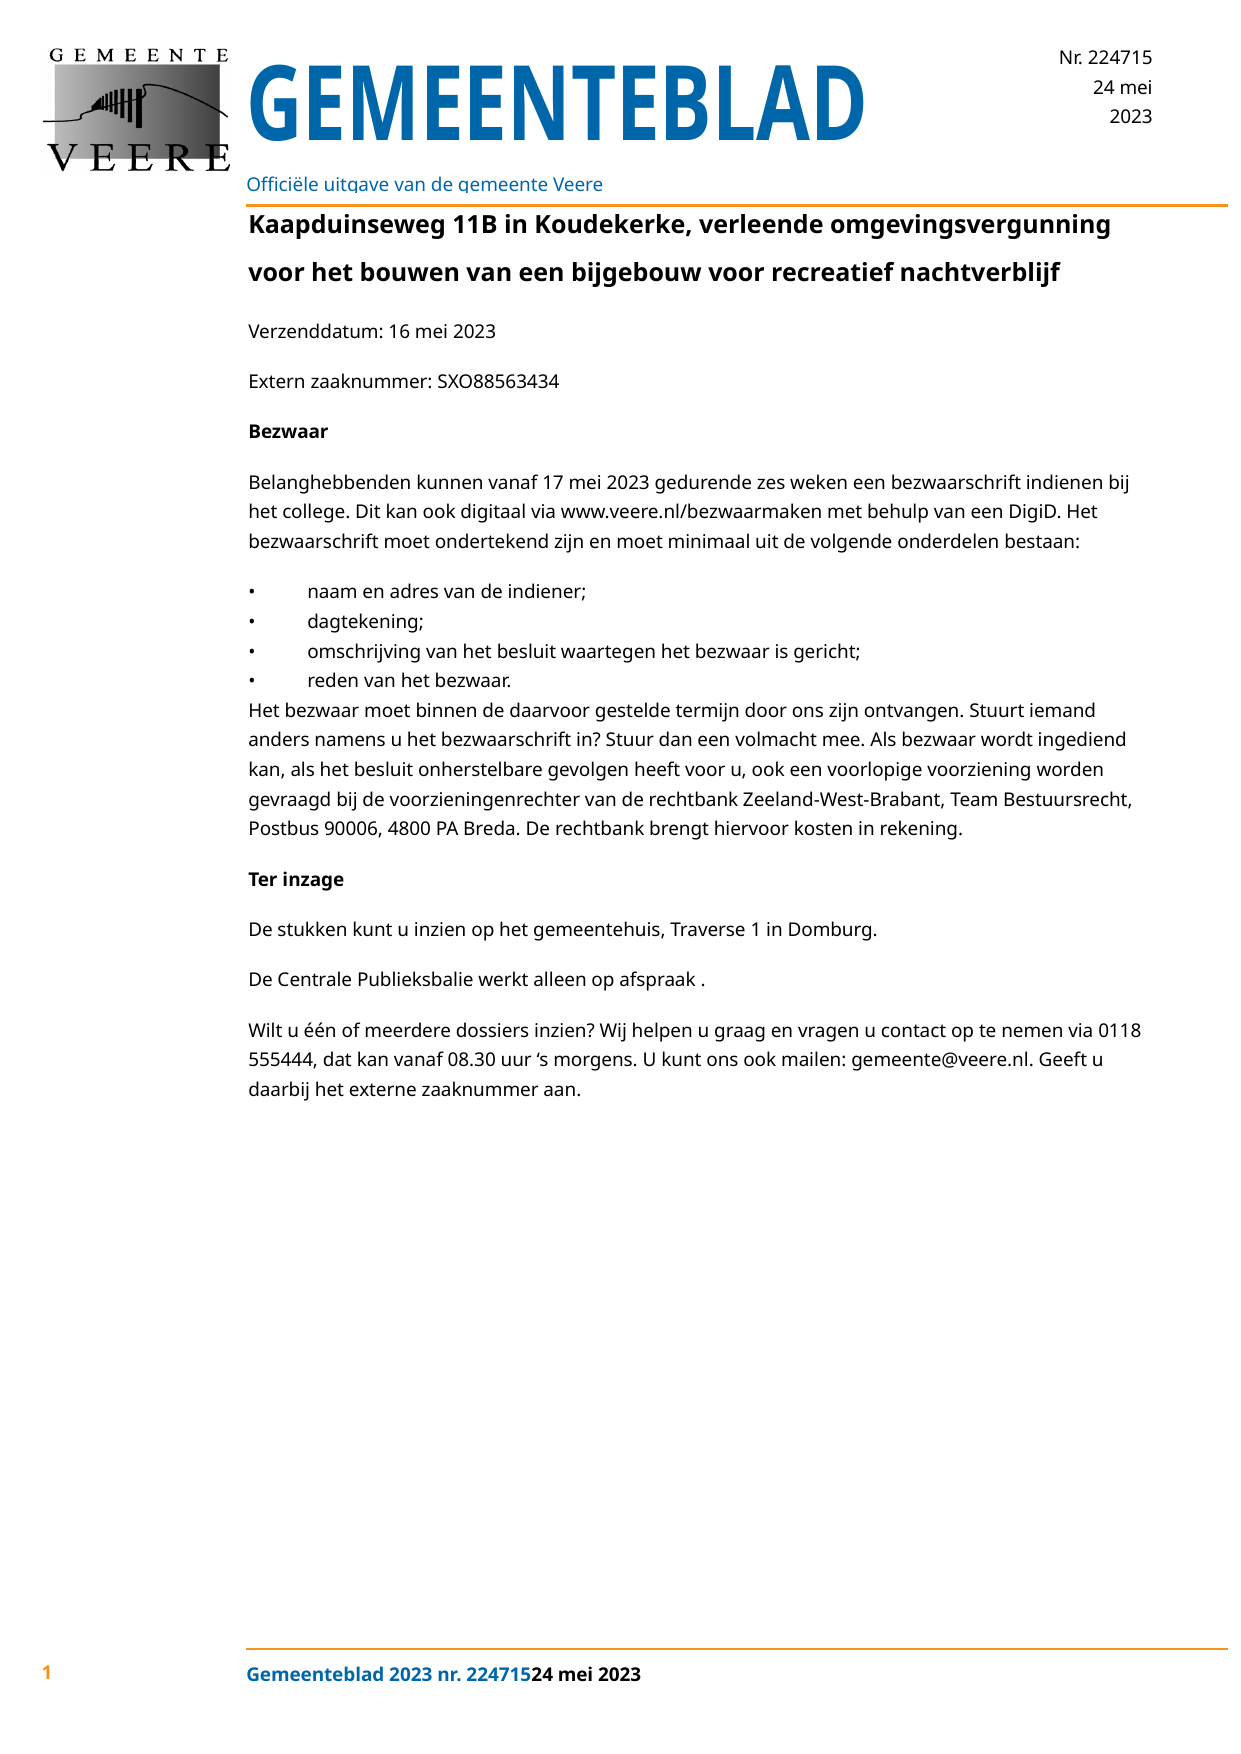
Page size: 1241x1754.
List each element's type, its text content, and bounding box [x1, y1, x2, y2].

list reden van het bezwaar. [248, 667, 1152, 693]
text Extern zaaknummer: SXO88563434 [248, 368, 1152, 394]
text Wilt u één of meerdere dossiers inzien? Wij helpen u graag en vragen u contact op te nemen via 0118 555444, dat kan vanaf 08.30 uur ‘s morgens. U kunt ons ook mailen: gemeente@veere.nl. Geeft u daarbij het externe zaaknummer aan. [248, 1017, 1152, 1102]
text De stukken kunt u inzien op het gemeentehuis, Traverse 1 in Domburg. [248, 916, 1152, 942]
text Verzenddatum: 16 mei 2023 [248, 318, 1152, 344]
text Bezwaar [248, 419, 1152, 444]
text Het bezwaar moet binnen de daarvoor gestelde termijn door ons zijn ontvangen. Stuurt iemand anders namens u het bezwaarschrift in? Stuur dan een volmacht mee. Als bezwaar wordt ingediend kan, als het besluit onherstelbare gevolgen heeft voor u, ook een voorlopige voorziening worden gevraagd bij de voorzieningenrechter van de rechtbank Zeeland-West-Brabant, Team Bestuursrecht, Postbus 90006, 4800 PA Breda. De rechtbank brengt hiervoor kosten in rekening. [248, 697, 1152, 841]
list naam en adres van de indiener; [248, 579, 1152, 604]
text Ter inzage [248, 866, 1152, 892]
list dagtekening; [248, 608, 1152, 634]
text Kaapduinseweg 11B in Koudekerke, verleende omgevingsvergunning voor het bouwen van een bijgebouw voor recreatief nachtverblijf [248, 207, 1152, 288]
text De Centrale Publieksbalie werkt alleen op afspraak . [248, 967, 1152, 992]
text Belanghebbenden kunnen vanaf 17 mei 2023 gedurende zes weken een bezwaarschrift indienen bij het college. Dit kan ook digitaal via www.veere.nl/bezwaarmaken met behulp van een DigiD. Het bezwaarschrift moet ondertekend zijn en moet minimaal uit de volgende onderdelen bestaan: [248, 469, 1152, 554]
picture [41, 47, 231, 172]
list omschrijving van het besluit waartegen het bezwaar is gericht; [248, 638, 1152, 664]
